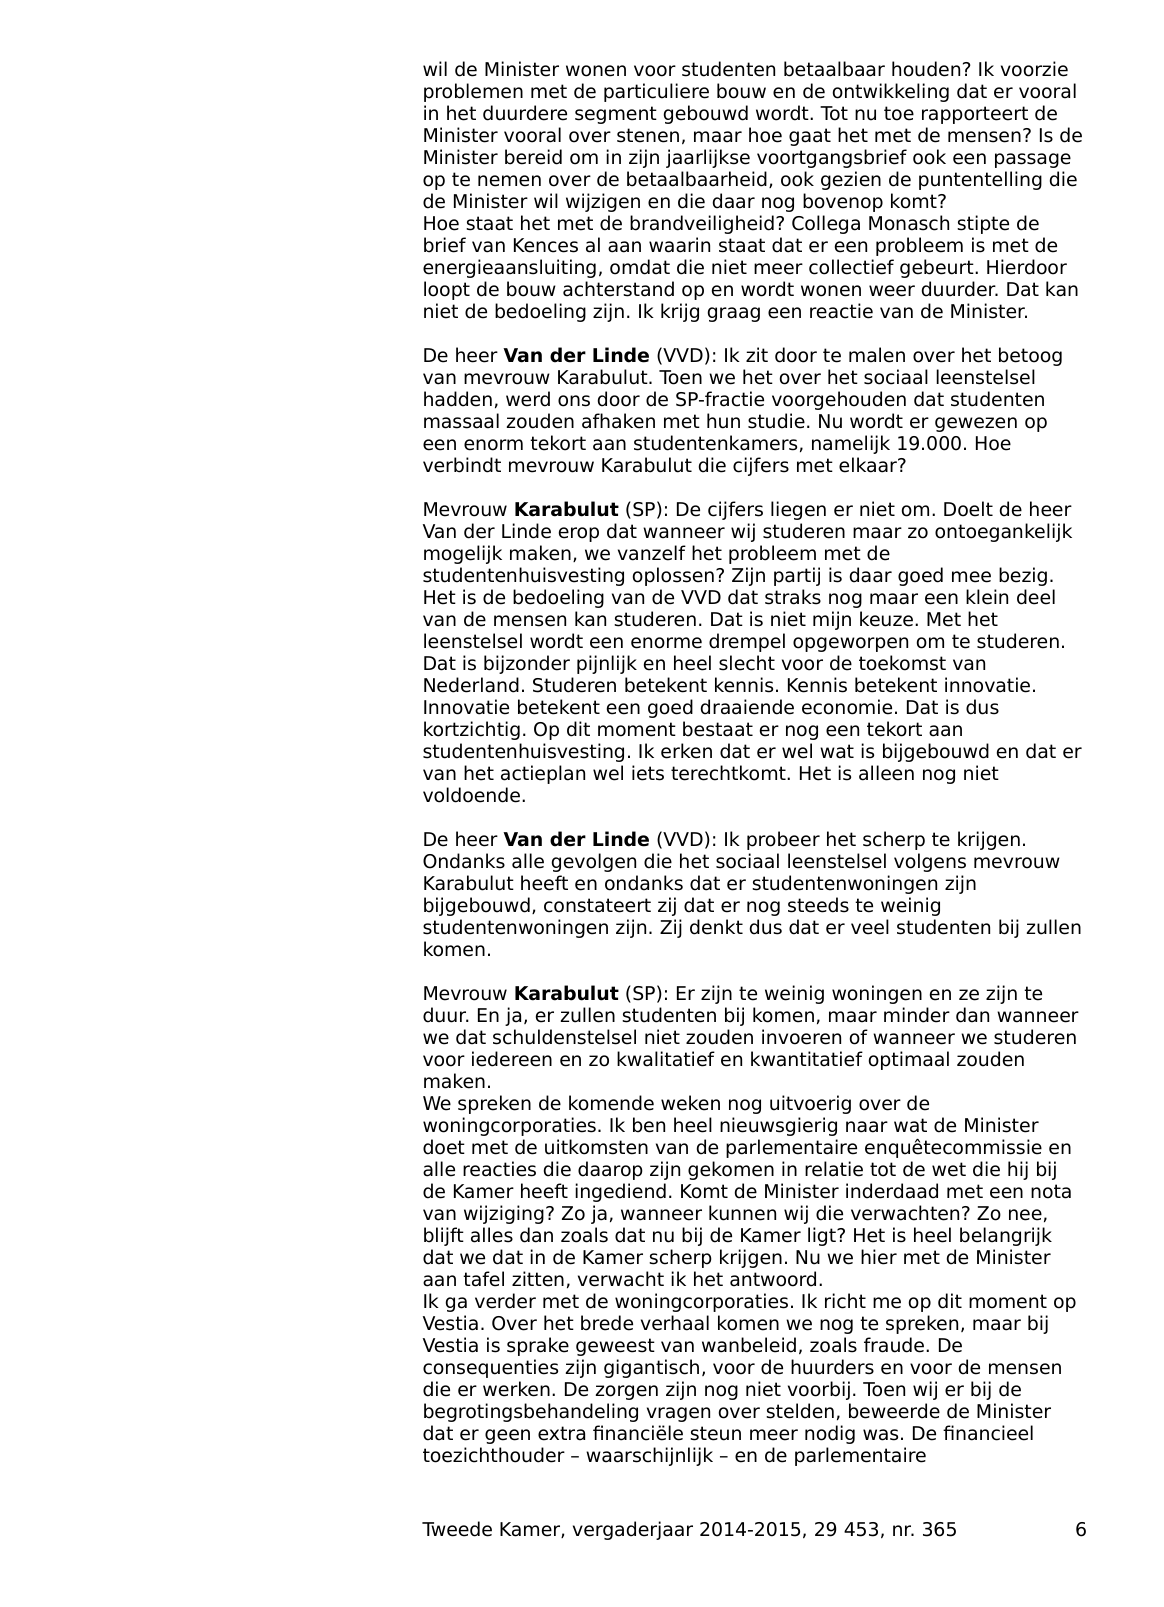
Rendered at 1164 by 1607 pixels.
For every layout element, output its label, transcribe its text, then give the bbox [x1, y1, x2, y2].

text Mevrouw Karabulut (SP): De cijfers liegen er niet om. Doelt de heer Van der Linde erop dat wanneer wij studeren maar zo ontoegankelijk mogelijk maken, we vanzelf het probleem met de studentenhuisvesting oplossen? Zijn partij is daar goed mee bezig. Het is de bedoeling van de VVD dat straks nog maar een klein deel van de mensen kan studeren. Dat is niet mijn keuze. Met het leenstelsel wordt een enorme drempel opgeworpen om te studeren. Dat is bijzonder pijnlijk en heel slecht voor de toekomst van Nederland. Studeren betekent kennis. Kennis betekent innovatie. Innovatie betekent een goed draaiende economie. Dat is dus kortzichtig. Op dit moment bestaat er nog een tekort aan studentenhuisvesting. Ik erken dat er wel wat is bijgebouwd en dat er van het actieplan wel iets terechtkomt. Het is alleen nog niet voldoende. [422, 499, 1087, 807]
text wil de Minister wonen voor studenten betaalbaar houden? Ik voorzie problemen met de particuliere bouw en de ontwikkeling dat er vooral in het duurdere segment gebouwd wordt. Tot nu toe rapporteert de Minister vooral over stenen, maar hoe gaat het met de mensen? Is de Minister bereid om in zijn jaarlijkse voortgangsbrief ook een passage op te nemen over de betaalbaarheid, ook gezien de puntentelling die de Minister wil wijzigen en die daar nog bovenop komt? [422, 59, 1087, 213]
text We spreken de komende weken nog uitvoerig over de woningcorporaties. Ik ben heel nieuwsgierig naar wat de Minister doet met de uitkomsten van de parlementaire enquêtecommissie en alle reacties die daarop zijn gekomen in relatie tot de wet die hij bij de Kamer heeft ingediend. Komt de Minister inderdaad met een nota van wijziging? Zo ja, wanneer kunnen wij die verwachten? Zo nee, blijft alles dan zoals dat nu bij de Kamer ligt? Het is heel belangrijk dat we dat in de Kamer scherp krijgen. Nu we hier met de Minister aan tafel zitten, verwacht ik het antwoord. [422, 1093, 1087, 1291]
text De heer Van der Linde (VVD): Ik zit door te malen over het betoog van mevrouw Karabulut. Toen we het over het sociaal leenstelsel hadden, werd ons door de SP-fractie voorgehouden dat studenten massaal zouden afhaken met hun studie. Nu wordt er gewezen op een enorm tekort aan studentenkamers, namelijk 19.000. Hoe verbindt mevrouw Karabulut die cijfers met elkaar? [422, 345, 1087, 477]
text Hoe staat het met de brandveiligheid? Collega Monasch stipte de brief van Kences al aan waarin staat dat er een probleem is met de energieaansluiting, omdat die niet meer collectief gebeurt. Hierdoor loopt de bouw achterstand op en wordt wonen weer duurder. Dat kan niet de bedoeling zijn. Ik krijg graag een reactie van de Minister. [422, 213, 1087, 323]
text Ik ga verder met de woningcorporaties. Ik richt me op dit moment op Vestia. Over het brede verhaal komen we nog te spreken, maar bij Vestia is sprake geweest van wanbeleid, zoals fraude. De consequenties zijn gigantisch, voor de huurders en voor de mensen die er werken. De zorgen zijn nog niet voorbij. Toen wij er bij de begrotingsbehandeling vragen over stelden, beweerde de Minister dat er geen extra financiële steun meer nodig was. De financieel toezichthouder – waarschijnlijk – en de parlementaire [422, 1291, 1087, 1467]
text De heer Van der Linde (VVD): Ik probeer het scherp te krijgen. Ondanks alle gevolgen die het sociaal leenstelsel volgens mevrouw Karabulut heeft en ondanks dat er studentenwoningen zijn bijgebouwd, constateert zij dat er nog steeds te weinig studentenwoningen zijn. Zij denkt dus dat er veel studenten bij zullen komen. [422, 829, 1087, 961]
text Mevrouw Karabulut (SP): Er zijn te weinig woningen en ze zijn te duur. En ja, er zullen studenten bij komen, maar minder dan wanneer we dat schuldenstelsel niet zouden invoeren of wanneer we studeren voor iedereen en zo kwalitatief en kwantitatief optimaal zouden maken. [422, 983, 1087, 1093]
